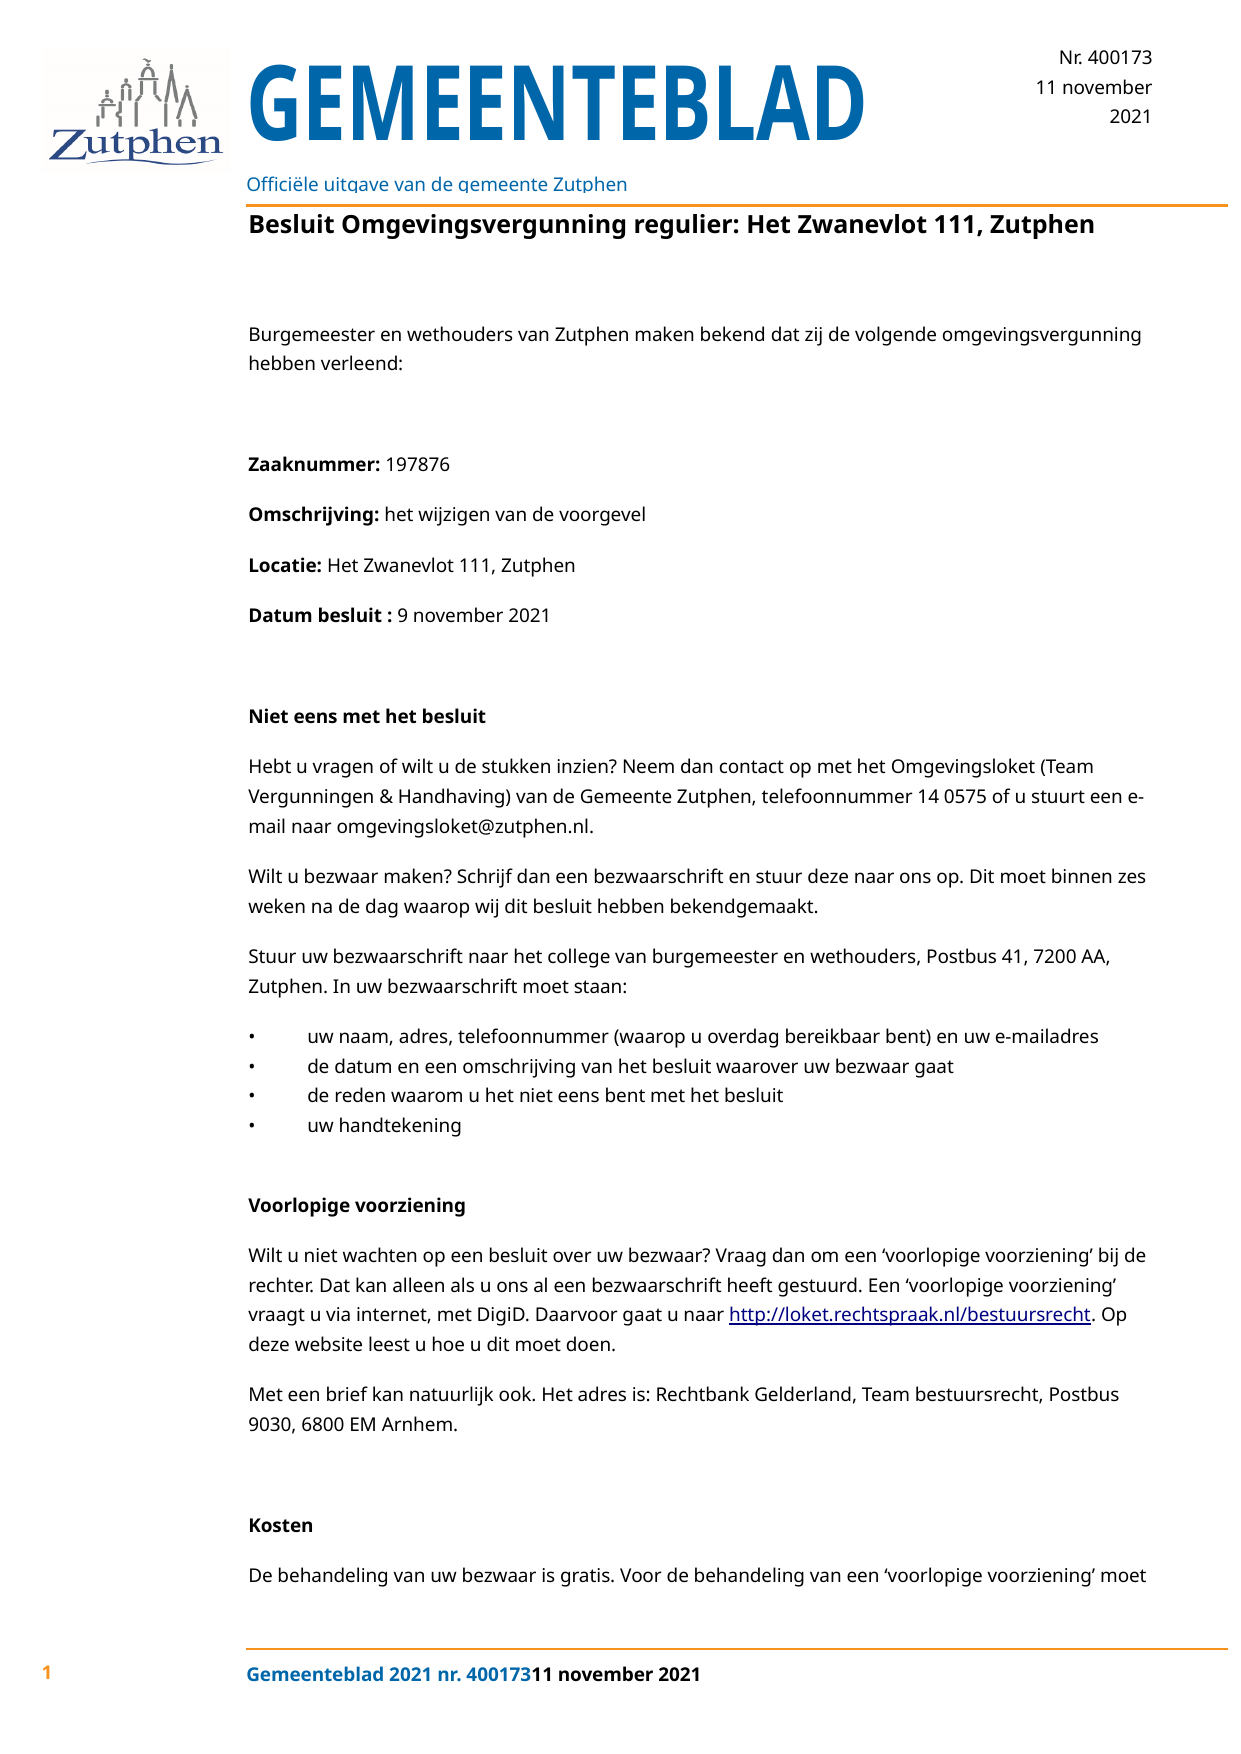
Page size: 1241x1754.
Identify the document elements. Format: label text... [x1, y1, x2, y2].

text Datum besluit : 9 november 2021 [248, 602, 1152, 628]
text De behandeling van uw bezwaar is gratis. Voor de behandeling van een ‘voorlopige voorziening’ moet [248, 1562, 1152, 1588]
text Locatie: Het Zwanevlot 111, Zutphen [248, 552, 1152, 578]
list de datum en een omschrijving van het besluit waarover uw bezwaar gaat [248, 1053, 1152, 1078]
text Met een brief kan natuurlijk ook. Het adres is: Rechtbank Gelderland, Team bestuursrecht, Postbus 9030, 6800 EM Arnhem. [248, 1382, 1152, 1437]
list de reden waarom u het niet eens bent met het besluit [248, 1082, 1152, 1108]
text Burgemeester en wethouders van Zutphen maken bekend dat zij de volgende omgevingsvergunning hebben verleend: [248, 321, 1152, 376]
text Hebt u vragen of wilt u de stukken inzien? Neem dan contact op met het Omgevingsloket (Team Vergunningen & Handhaving) van de Gemeente Zutphen, telefoonnummer 14 0575 of u stuurt een e-mail naar omgevingsloket@zutphen.nl. [248, 754, 1152, 838]
text Wilt u niet wachten op een besluit over uw bezwaar? Vraag dan om een ‘voorlopige voorziening’ bij de rechter. Dat kan alleen als u ons al een bezwaarschrift heeft gestuurd. Een ‘voorlopige voorziening’ vraagt u via internet, met DigiD. Daarvoor gaat u naar http://loket.rechtspraak.nl/bestuursrecht. Op deze website leest u hoe u dit moet doen. [248, 1242, 1152, 1357]
text Wilt u bezwaar maken? Schrijf dan een bezwaarschrift en stuur deze naar ons op. Dit moet binnen zes weken na de dag waarop wij dit besluit hebben bekendgemaakt. [248, 863, 1152, 918]
list uw handtekening [248, 1112, 1152, 1138]
text Stuur uw bezwaarschrift naar het college van burgemeester en wethouders, Postbus 41, 7200 AA, Zutphen. In uw bezwaarschrift moet staan: [248, 943, 1152, 998]
text Omschrijving: het wijzigen van de voorgevel [248, 502, 1152, 527]
list uw naam, adres, telefoonnummer (waarop u overdag bereikbaar bent) en uw e-mailadres [248, 1023, 1152, 1049]
text Voorlopige voorziening [248, 1192, 1152, 1218]
text Kosten [248, 1512, 1152, 1538]
text Niet eens met het besluit [248, 703, 1152, 729]
text Besluit Omgevingsvergunning regulier: Het Zwanevlot 111, Zutphen [248, 207, 1152, 241]
picture [41, 47, 231, 172]
text Zaaknummer: 197876 [248, 451, 1152, 477]
